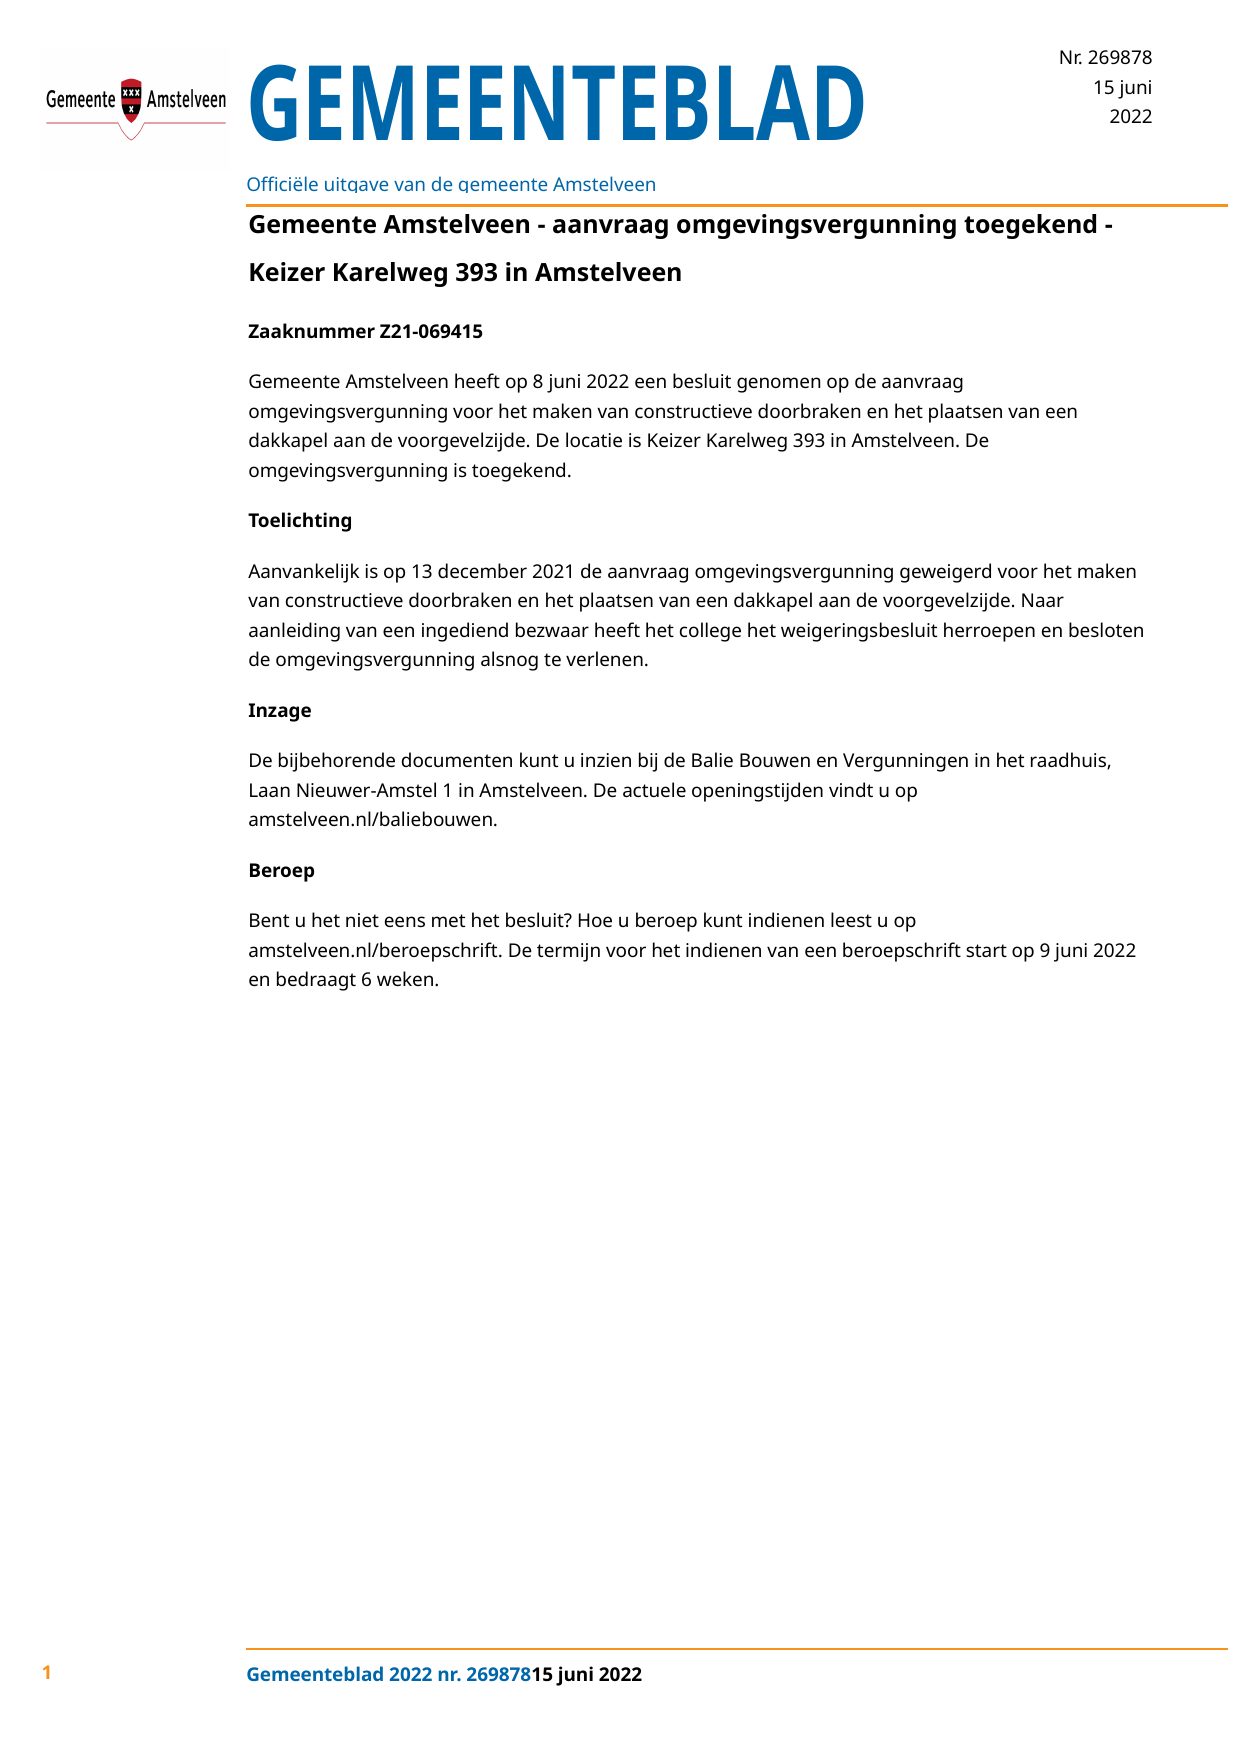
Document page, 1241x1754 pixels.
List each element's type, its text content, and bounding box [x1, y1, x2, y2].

text Gemeente Amstelveen heeft op 8 juni 2022 een besluit genomen op de aanvraag omgevingsvergunning voor het maken van constructieve doorbraken en het plaatsen van een dakkapel aan de voorgevelzijde. De locatie is Keizer Karelweg 393 in Amstelveen. De omgevingsvergunning is toegekend. [248, 368, 1152, 483]
text Beroep [248, 857, 1152, 883]
text Aanvankelijk is op 13 december 2021 de aanvraag omgevingsvergunning geweigerd voor het maken van constructieve doorbraken en het plaatsen van een dakkapel aan de voorgevelzijde. Naar aanleiding van een ingediend bezwaar heeft het college het weigeringsbesluit herroepen en besloten de omgevingsvergunning alsnog te verlenen. [248, 558, 1152, 672]
text Gemeente Amstelveen - aanvraag omgevingsvergunning toegekend - Keizer Karelweg 393 in Amstelveen [248, 207, 1152, 288]
text Toelichting [248, 507, 1152, 533]
text De bijbehorende documenten kunt u inzien bij de Balie Bouwen en Vergunningen in het raadhuis, Laan Nieuwer-Amstel 1 in Amstelveen. De actuele openingstijden vindt u op amstelveen.nl/baliebouwen. [248, 747, 1152, 832]
text Bent u het niet eens met het besluit? Hoe u beroep kunt indienen leest u op amstelveen.nl/beroepschrift. De termijn voor het indienen van een beroepschrift start op 9 juni 2022 en bedraagt 6 weken. [248, 907, 1152, 992]
picture [41, 47, 231, 172]
text Inzage [248, 697, 1152, 723]
text Zaaknummer Z21-069415 [248, 318, 1152, 344]
